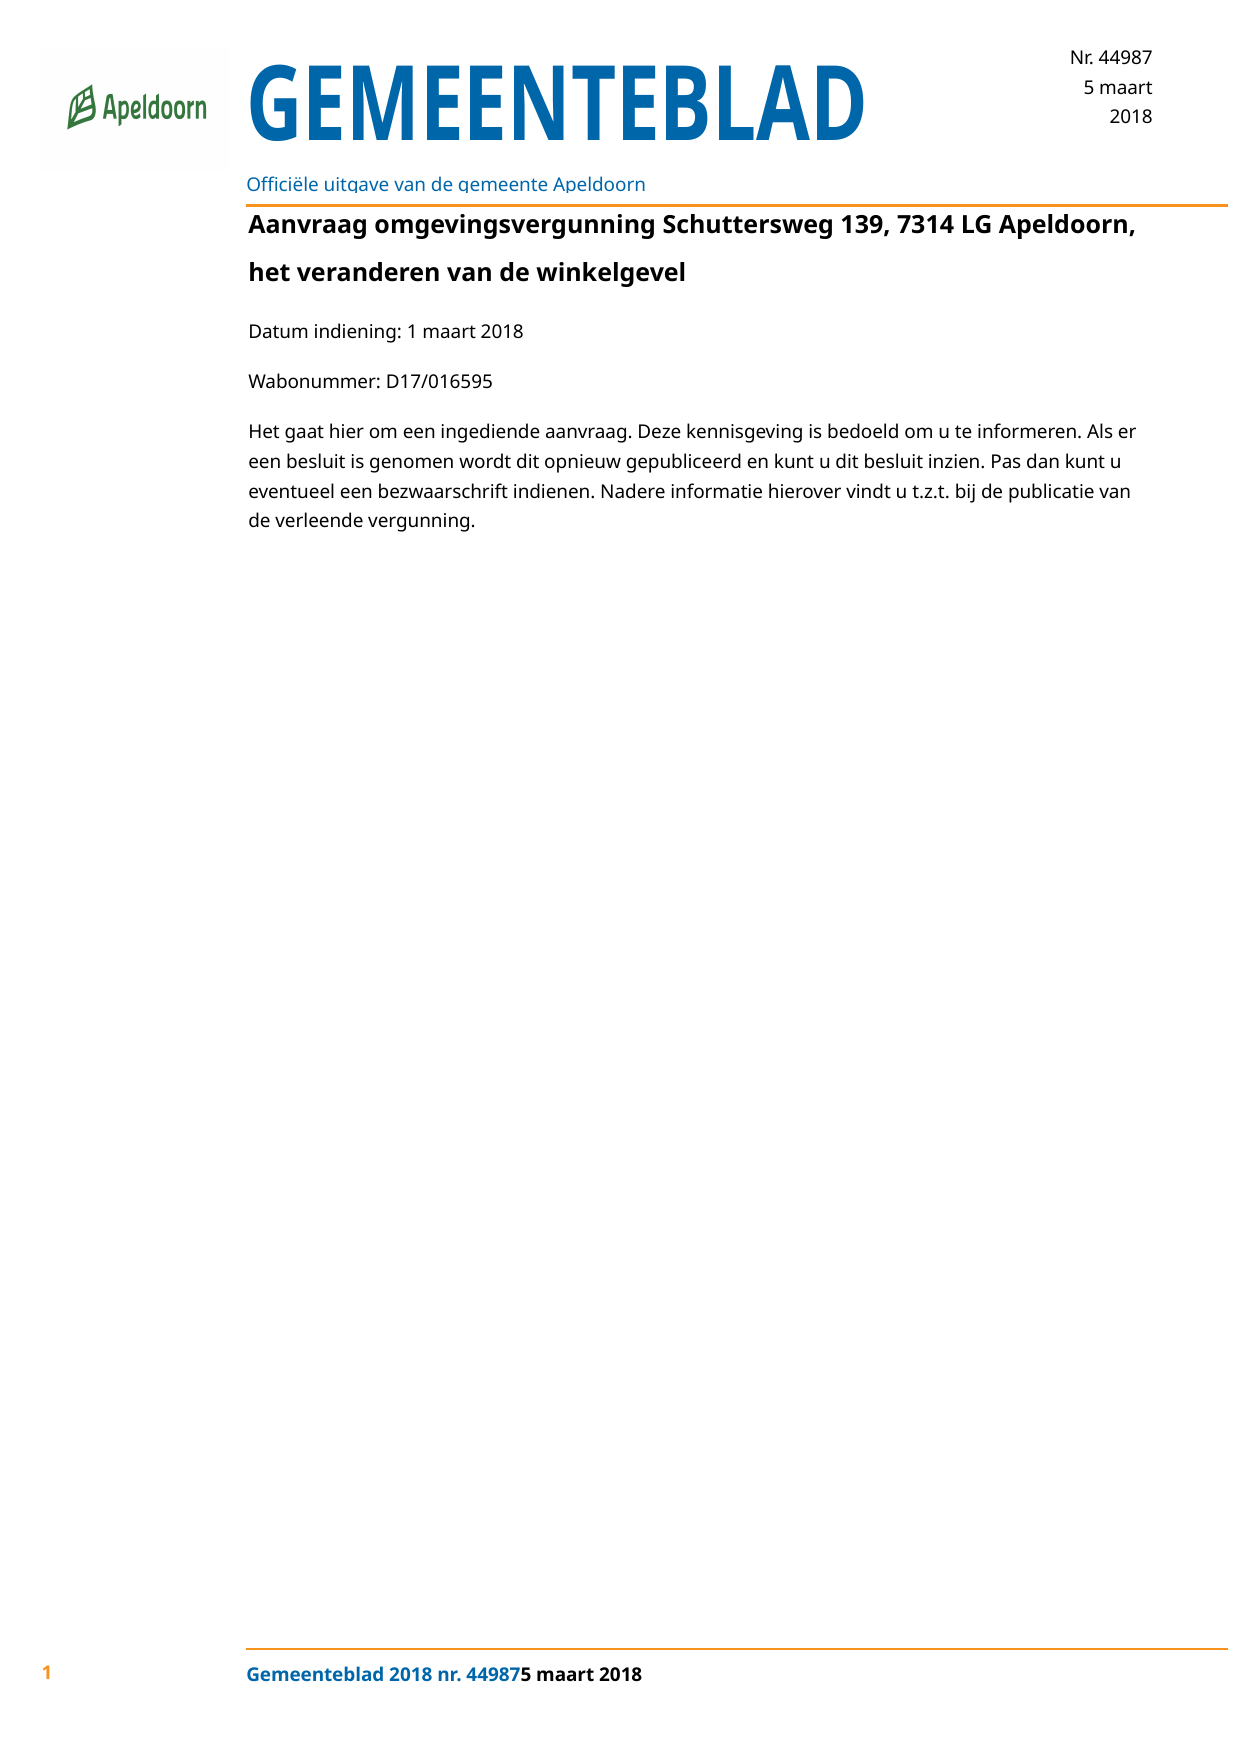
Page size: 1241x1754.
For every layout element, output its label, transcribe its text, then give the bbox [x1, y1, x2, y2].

text Aanvraag omgevingsvergunning Schuttersweg 139, 7314 LG Apeldoorn, het veranderen van de winkelgevel [248, 207, 1152, 288]
picture [41, 47, 231, 172]
text Het gaat hier om een ingediende aanvraag. Deze kennisgeving is bedoeld om u te informeren. Als er een besluit is genomen wordt dit opnieuw gepubliceerd en kunt u dit besluit inzien. Pas dan kunt u eventueel een bezwaarschrift indienen. Nadere informatie hierover vindt u t.z.t. bij de publicatie van de verleende vergunning. [248, 419, 1152, 533]
text Datum indiening: 1 maart 2018 [248, 318, 1152, 344]
text Wabonummer: D17/016595 [248, 368, 1152, 394]
